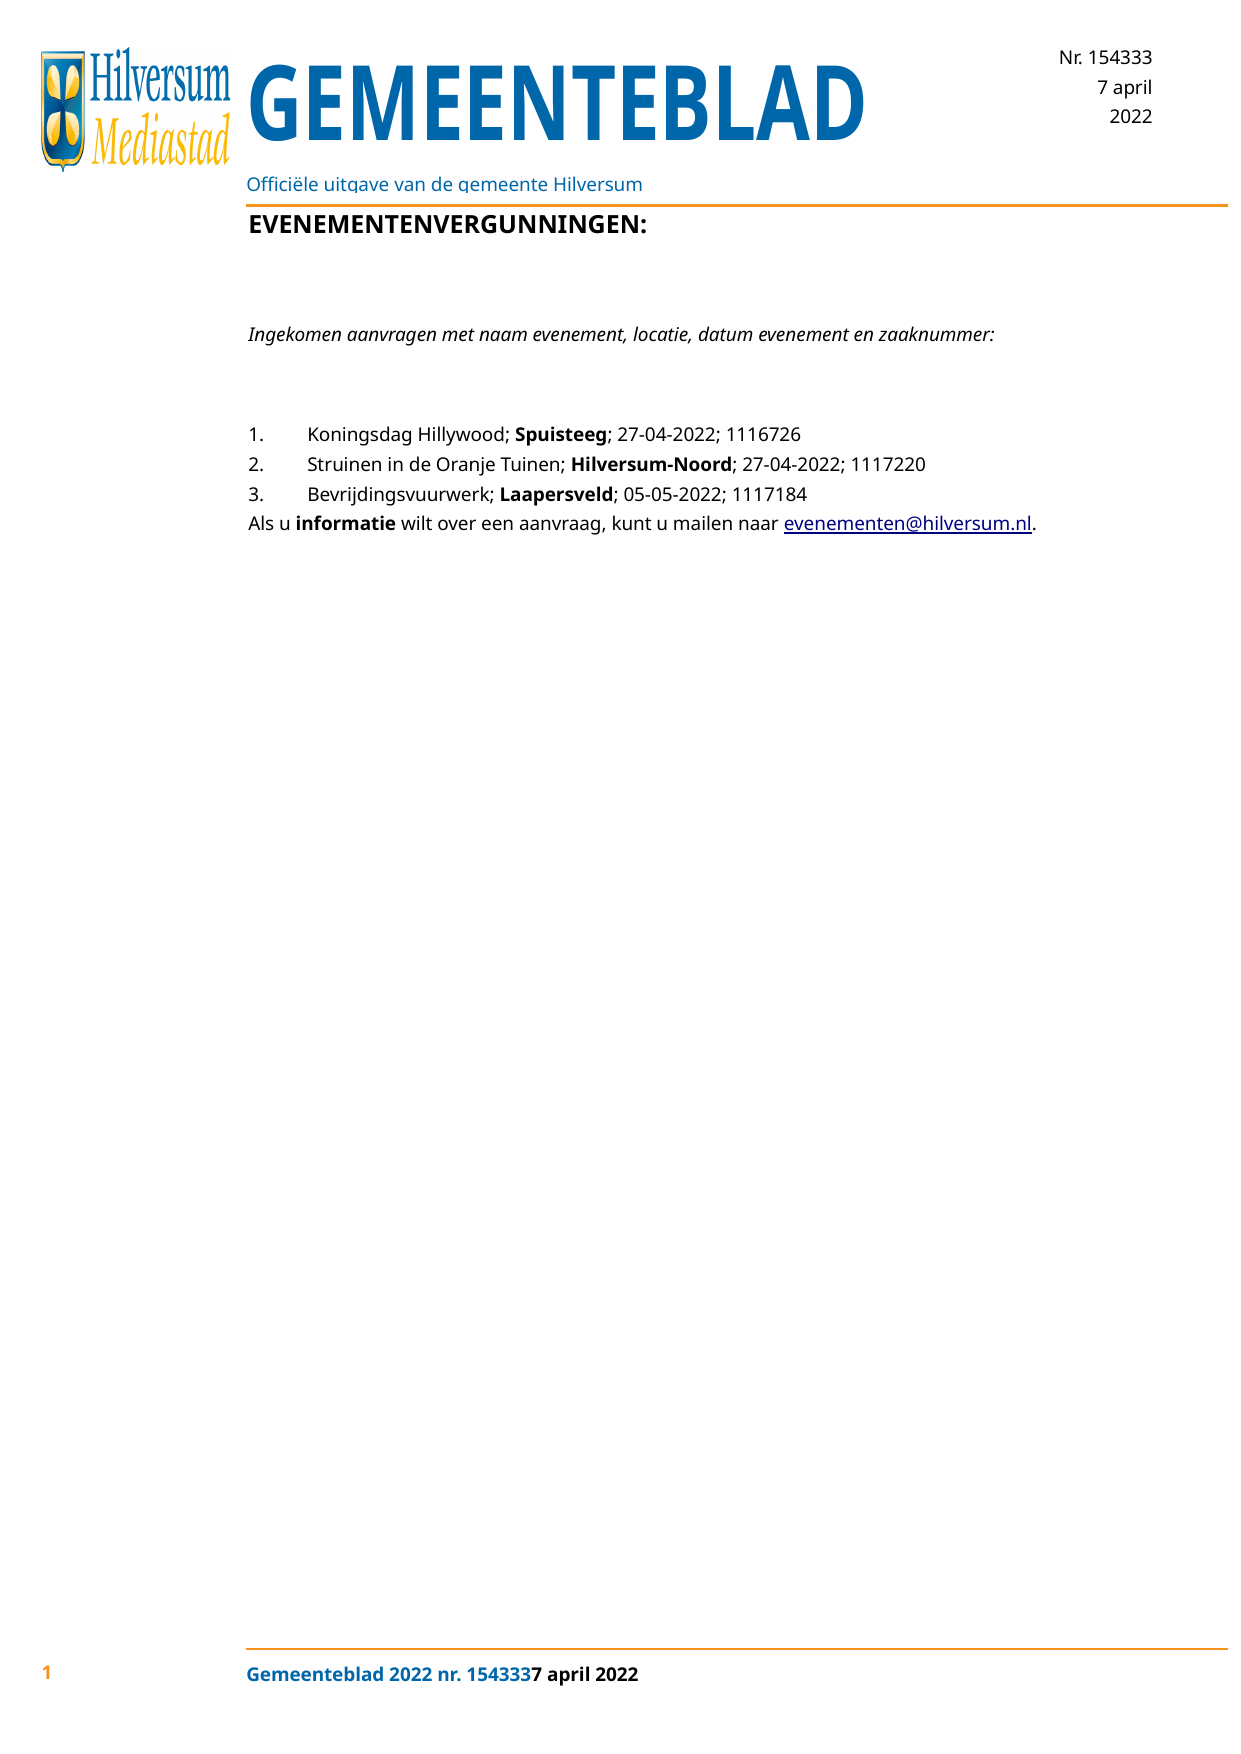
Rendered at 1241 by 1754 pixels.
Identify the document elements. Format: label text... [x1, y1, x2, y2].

text EVENEMENTENVERGUNNINGEN: [248, 207, 1152, 241]
list Koningsdag Hillywood; Spuisteeg; 27-04-2022; 1116726 [248, 422, 1152, 447]
text Als u informatie wilt over een aanvraag, kunt u mailen naar evenementen@hilversum.nl. [248, 510, 1152, 536]
picture [41, 47, 231, 172]
list Struinen in de Oranje Tuinen; Hilversum-Noord; 27-04-2022; 1117220 [248, 451, 1152, 477]
list Bevrijdingsvuurwerk; Laapersveld; 05-05-2022; 1117184 [248, 481, 1152, 506]
text Ingekomen aanvragen met naam evenement, locatie, datum evenement en zaaknummer: [248, 321, 1152, 346]
